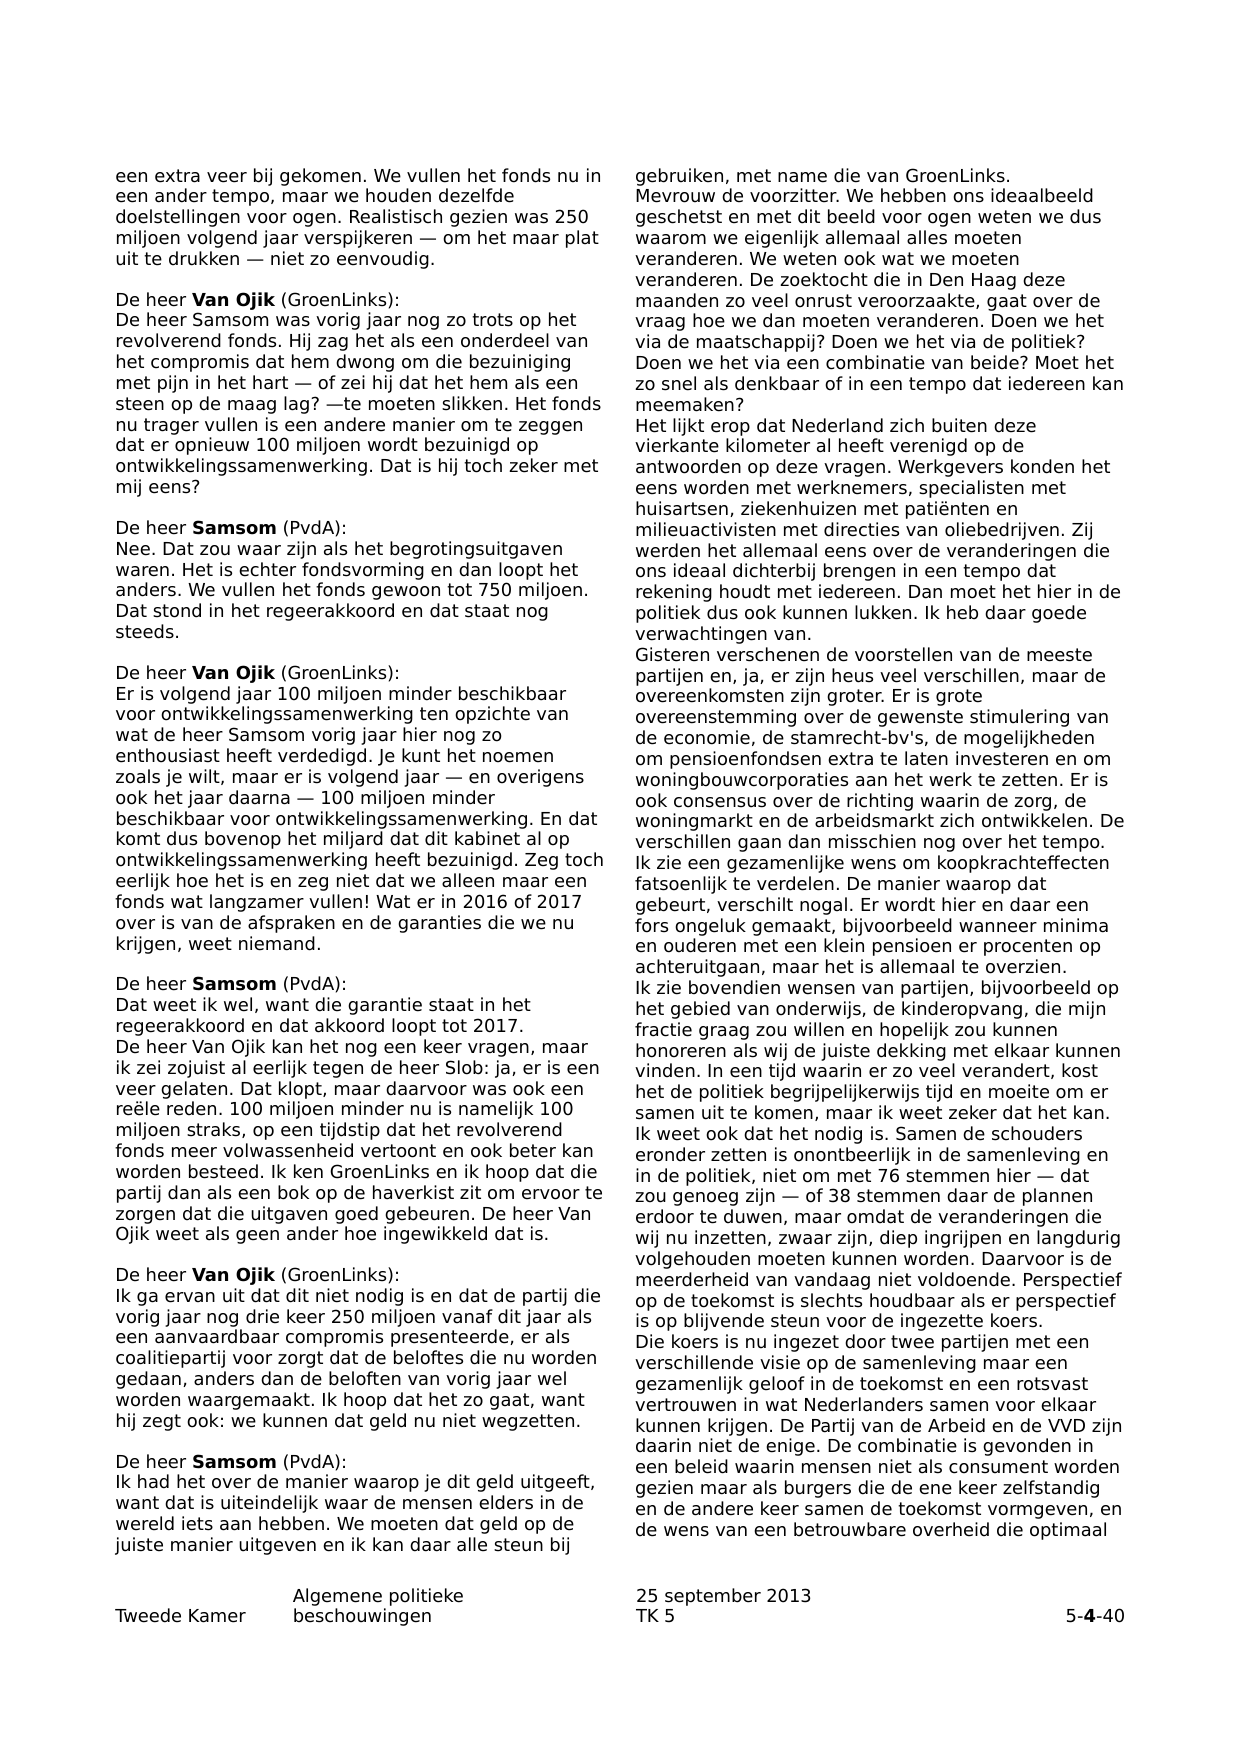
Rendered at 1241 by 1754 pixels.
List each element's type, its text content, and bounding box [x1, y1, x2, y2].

text een extra veer bij gekomen. We vullen het fonds nu in een ander tempo, maar we houden dezelfde doelstellingen voor ogen. Realistisch gezien was 250 miljoen volgend jaar verspijkeren — om het maar plat uit te drukken — niet zo eenvoudig. [115, 165, 605, 269]
text De heer Samsom (PvdA): [115, 518, 605, 538]
text Dat weet ik wel, want die garantie staat in het regeerakkoord en dat akkoord loopt tot 2017. [115, 995, 605, 1037]
text Het lijkt erop dat Nederland zich buiten deze vierkante kilometer al heeft verenigd op de antwoorden op deze vragen. Werkgevers konden het eens worden met werknemers, specialisten met huisartsen, ziekenhuizen met patiënten en milieuactivisten met directies van oliebedrijven. Zij werden het allemaal eens over de veranderingen die ons ideaal dichterbij brengen in een tempo dat rekening houdt met iedereen. Dan moet het hier in de politiek dus ook kunnen lukken. Ik heb daar goede verwachtingen van. [635, 415, 1125, 644]
text De heer Van Ojik (GroenLinks): [115, 1265, 605, 1286]
text Gisteren verschenen de voorstellen van de meeste partijen en, ja, er zijn heus veel verschillen, maar de overeenkomsten zijn groter. Er is grote overeenstemming over de gewenste stimulering van de economie, de stamrecht-bv's, de mogelijkheden om pensioenfondsen extra te laten investeren en om woningbouwcorporaties aan het werk te zetten. Er is ook consensus over de richting waarin de zorg, de woningmarkt en de arbeidsmarkt zich ontwikkelen. De verschillen gaan dan misschien nog over het tempo. Ik zie een gezamenlijke wens om koopkrachteffecten fatsoenlijk te verdelen. De manier waarop dat gebeurt, verschilt nogal. Er wordt hier en daar een fors ongeluk gemaakt, bijvoorbeeld wanneer minima en ouderen met een klein pensioen er procenten op achteruitgaan, maar het is allemaal te overzien. [635, 644, 1125, 978]
text gebruiken, met name die van GroenLinks. [635, 165, 1125, 186]
text Die koers is nu ingezet door twee partijen met een verschillende visie op de samenleving maar een gezamenlijk geloof in de toekomst en een rotsvast vertrouwen in wat Nederlanders samen voor elkaar kunnen krijgen. De Partij van de Arbeid en de VVD zijn daarin niet de enige. De combinatie is gevonden in een beleid waarin mensen niet als consument worden gezien maar als burgers die de ene keer zelfstandig en de andere keer samen de toekomst vormgeven, en de wens van een betrouwbare overheid die optimaal [635, 1332, 1125, 1540]
text De heer Samsom (PvdA): [115, 1451, 605, 1472]
text Ik had het over de manier waarop je dit geld uitgeeft, want dat is uiteindelijk waar de mensen elders in de wereld iets aan hebben. We moeten dat geld op de juiste manier uitgeven en ik kan daar alle steun bij [115, 1472, 605, 1556]
text Nee. Dat zou waar zijn als het begrotingsuitgaven waren. Het is echter fondsvorming en dan loopt het anders. We vullen het fonds gewoon tot 750 miljoen. Dat stond in het regeerakkoord en dat staat nog steeds. [115, 538, 605, 643]
text De heer Van Ojik kan het nog een keer vragen, maar ik zei zojuist al eerlijk tegen de heer Slob: ja, er is een veer gelaten. Dat klopt, maar daarvoor was ook een reële reden. 100 miljoen minder nu is namelijk 100 miljoen straks, op een tijdstip dat het revolverend fonds meer volwassenheid vertoont en ook beter kan worden besteed. Ik ken GroenLinks en ik hoop dat die partij dan als een bok op de haverkist zit om ervoor te zorgen dat die uitgaven goed gebeuren. De heer Van Ojik weet als geen ander hoe ingewikkeld dat is. [115, 1037, 605, 1245]
text De heer Samsom was vorig jaar nog zo trots op het revolverend fonds. Hij zag het als een onderdeel van het compromis dat hem dwong om die bezuiniging met pijn in het hart — of zei hij dat het hem als een steen op de maag lag? —te moeten slikken. Het fonds nu trager vullen is een andere manier om te zeggen dat er opnieuw 100 miljoen wordt bezuinigd op ontwikkelingssamenwerking. Dat is hij toch zeker met mij eens? [115, 310, 605, 498]
text Ik ga ervan uit dat dit niet nodig is en dat de partij die vorig jaar nog drie keer 250 miljoen vanaf dit jaar als een aanvaardbaar compromis presenteerde, er als coalitiepartij voor zorgt dat de beloftes die nu worden gedaan, anders dan de beloften van vorig jaar wel worden waargemaakt. Ik hoop dat het zo gaat, want hij zegt ook: we kunnen dat geld nu niet wegzetten. [115, 1286, 605, 1431]
text De heer Van Ojik (GroenLinks): [115, 289, 605, 310]
text De heer Van Ojik (GroenLinks): [115, 663, 605, 683]
text De heer Samsom (PvdA): [115, 974, 605, 995]
text Mevrouw de voorzitter. We hebben ons ideaalbeeld geschetst en met dit beeld voor ogen weten we dus waarom we eigenlijk allemaal alles moeten veranderen. We weten ook wat we moeten veranderen. De zoektocht die in Den Haag deze maanden zo veel onrust veroorzaakte, gaat over de vraag hoe we dan moeten veranderen. Doen we het via de maatschappij? Doen we het via de politiek? Doen we het via een combinatie van beide? Moet het zo snel als denkbaar of in een tempo dat iedereen kan meemaken? [635, 186, 1125, 415]
text Er is volgend jaar 100 miljoen minder beschikbaar voor ontwikkelingssamenwerking ten opzichte van wat de heer Samsom vorig jaar hier nog zo enthousiast heeft verdedigd. Je kunt het noemen zoals je wilt, maar er is volgend jaar — en overigens ook het jaar daarna — 100 miljoen minder beschikbaar voor ontwikkelingssamenwerking. En dat komt dus bovenop het miljard dat dit kabinet al op ontwikkelingssamenwerking heeft bezuinigd. Zeg toch eerlijk hoe het is en zeg niet dat we alleen maar een fonds wat langzamer vullen! Wat er in 2016 of 2017 over is van de afspraken en de garanties die we nu krijgen, weet niemand. [115, 683, 605, 954]
text Ik zie bovendien wensen van partijen, bijvoorbeeld op het gebied van onderwijs, de kinderopvang, die mijn fractie graag zou willen en hopelijk zou kunnen honoreren als wij de juiste dekking met elkaar kunnen vinden. In een tijd waarin er zo veel verandert, kost het de politiek begrijpelijkerwijs tijd en moeite om er samen uit te komen, maar ik weet zeker dat het kan. Ik weet ook dat het nodig is. Samen de schouders eronder zetten is onontbeerlijk in de samenleving en in de politiek, niet om met 76 stemmen hier — dat zou genoeg zijn — of 38 stemmen daar de plannen erdoor te duwen, maar omdat de veranderingen die wij nu inzetten, zwaar zijn, diep ingrijpen en langdurig volgehouden moeten kunnen worden. Daarvoor is de meerderheid van vandaag niet voldoende. Perspectief op de toekomst is slechts houdbaar als er perspectief is op blijvende steun voor de ingezette koers. [635, 978, 1125, 1332]
